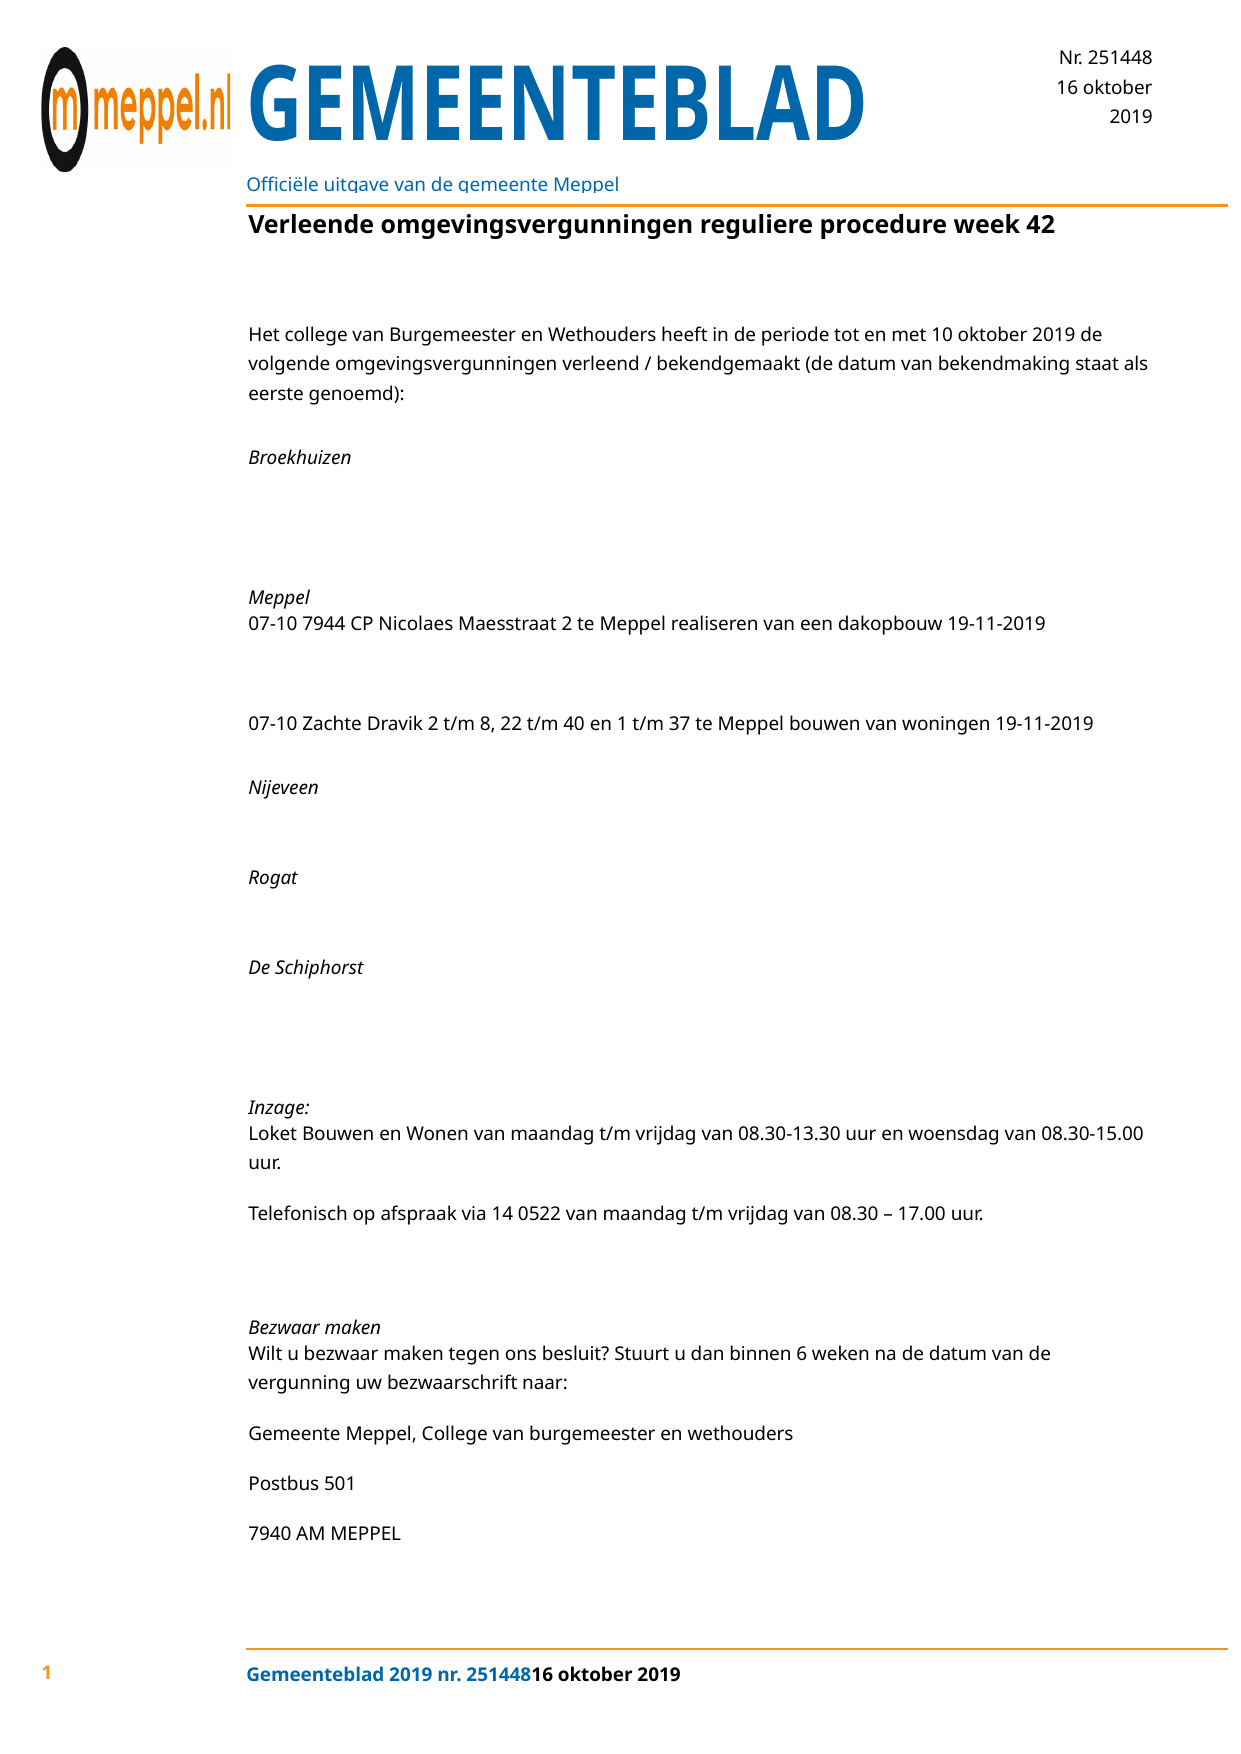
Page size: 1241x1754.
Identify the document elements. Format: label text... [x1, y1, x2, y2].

text Broekhuizen [248, 444, 1152, 469]
text 7940 AM MEPPEL [248, 1521, 1152, 1546]
text Postbus 501 [248, 1470, 1152, 1496]
text Rogat [248, 864, 1152, 890]
text Verleende omgevingsvergunningen reguliere procedure week 42 [248, 207, 1152, 241]
text Inzage: [248, 1094, 1152, 1120]
picture [41, 47, 231, 172]
text Het college van Burgemeester en Wethouders heeft in de periode tot en met 10 oktober 2019 de volgende omgevingsvergunningen verleend / bekendgemaakt (de datum van bekendmaking staat als eerste genoemd): [248, 321, 1152, 406]
text Bezwaar maken [248, 1314, 1152, 1340]
text Wilt u bezwaar maken tegen ons besluit? Stuurt u dan binnen 6 weken na de datum van de vergunning uw bezwaarschrift naar: [248, 1340, 1152, 1395]
text Loket Bouwen en Wonen van maandag t/m vrijdag van 08.30-13.30 uur en woensdag van 08.30-15.00 uur. [248, 1120, 1152, 1175]
text Nijeveen [248, 774, 1152, 800]
text Meppel [248, 584, 1152, 610]
text 07-10 7944 CP Nicolaes Maesstraat 2 te Meppel realiseren van een dakopbouw 19-11-2019 [248, 610, 1152, 635]
text 07-10 Zachte Dravik 2 t/m 8, 22 t/m 40 en 1 t/m 37 te Meppel bouwen van woningen 19-11-2019 [248, 711, 1152, 736]
text Gemeente Meppel, College van burgemeester en wethouders [248, 1420, 1152, 1446]
text Telefonisch op afspraak via 14 0522 van maandag t/m vrijdag van 08.30 – 17.00 uur. [248, 1200, 1152, 1225]
text De Schiphorst [248, 954, 1152, 979]
